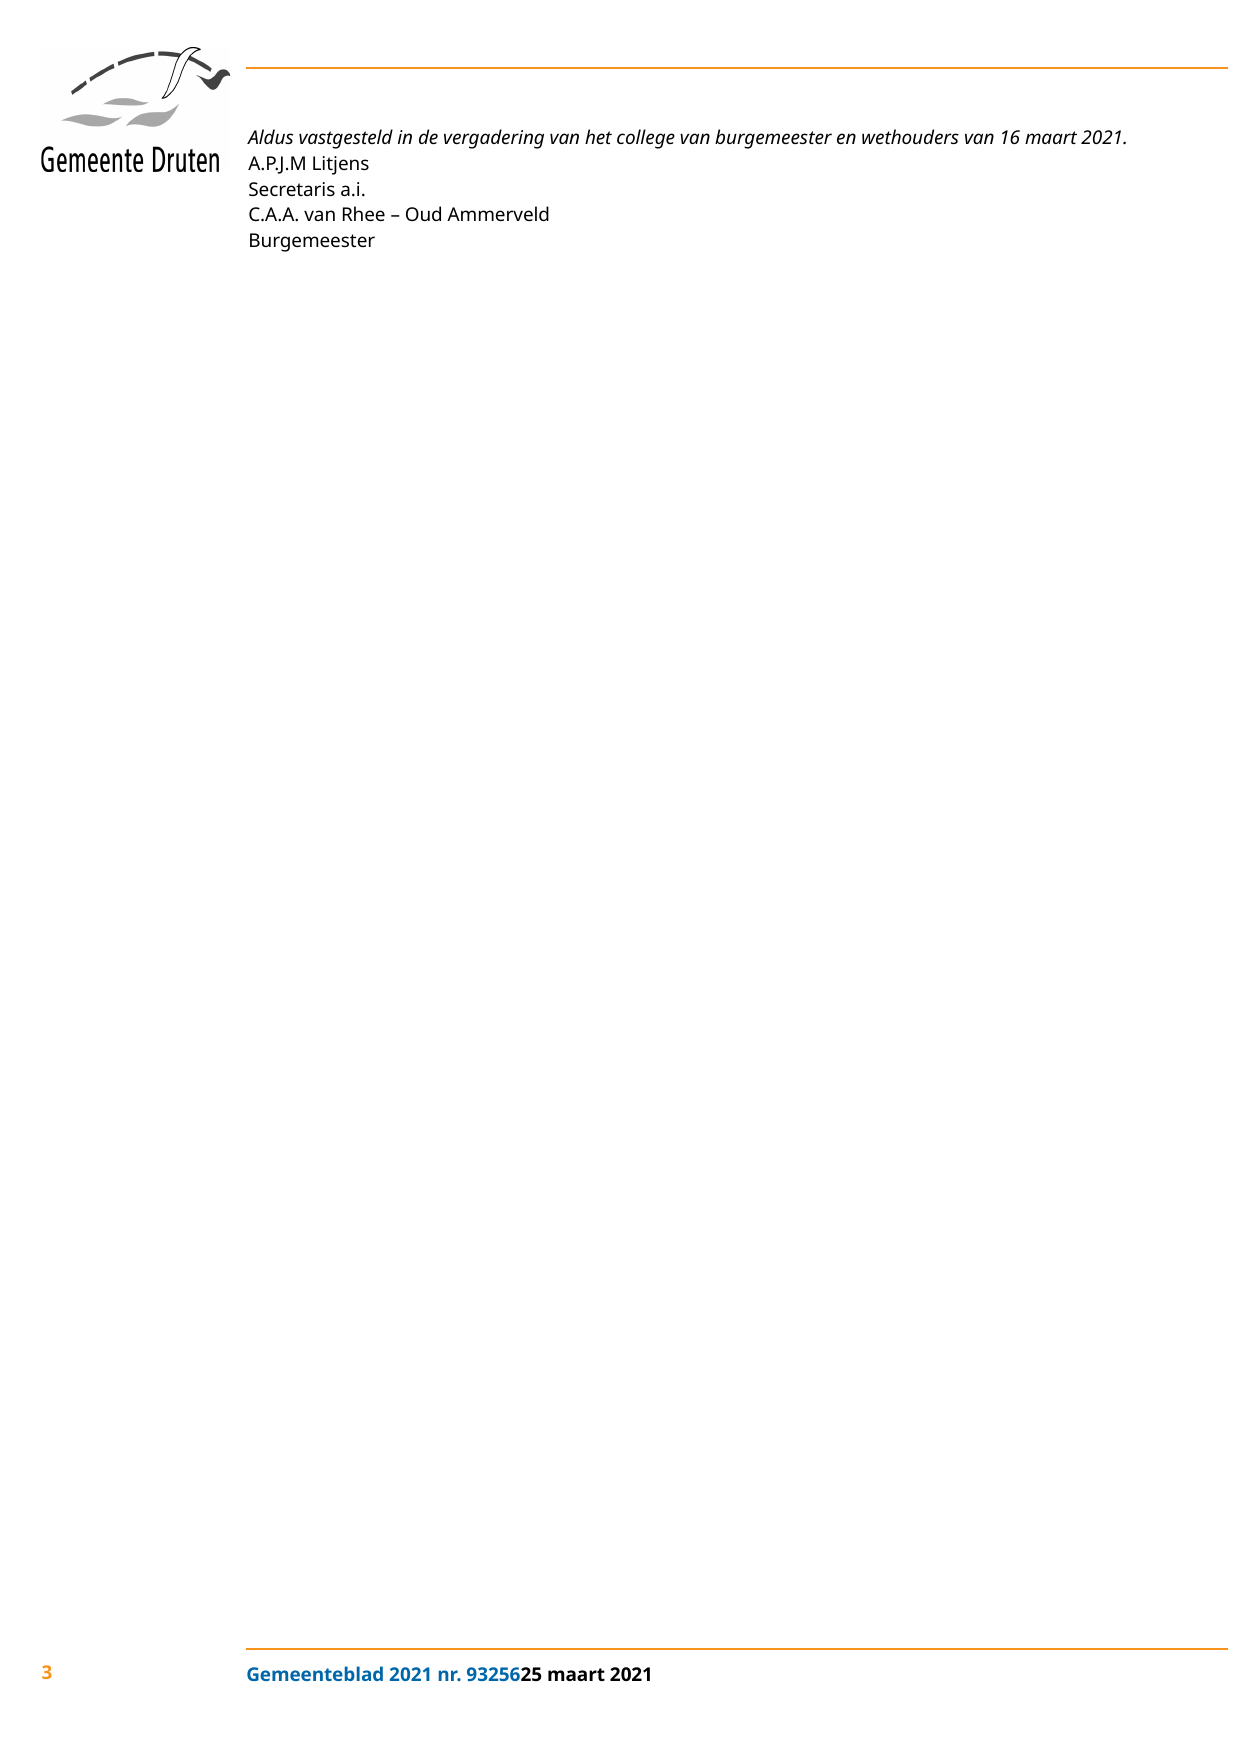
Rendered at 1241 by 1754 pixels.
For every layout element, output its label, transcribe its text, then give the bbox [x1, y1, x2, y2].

text Aldus vastgesteld in de vergadering van het college van burgemeester en wethouders van 16 maart 2021. [248, 124, 1152, 150]
picture [41, 47, 231, 172]
text Secretaris a.i. [248, 176, 1152, 202]
text A.P.J.M Litjens [248, 150, 1152, 176]
text C.A.A. van Rhee – Oud Ammerveld [248, 202, 1152, 227]
text Burgemeester [248, 227, 1152, 253]
